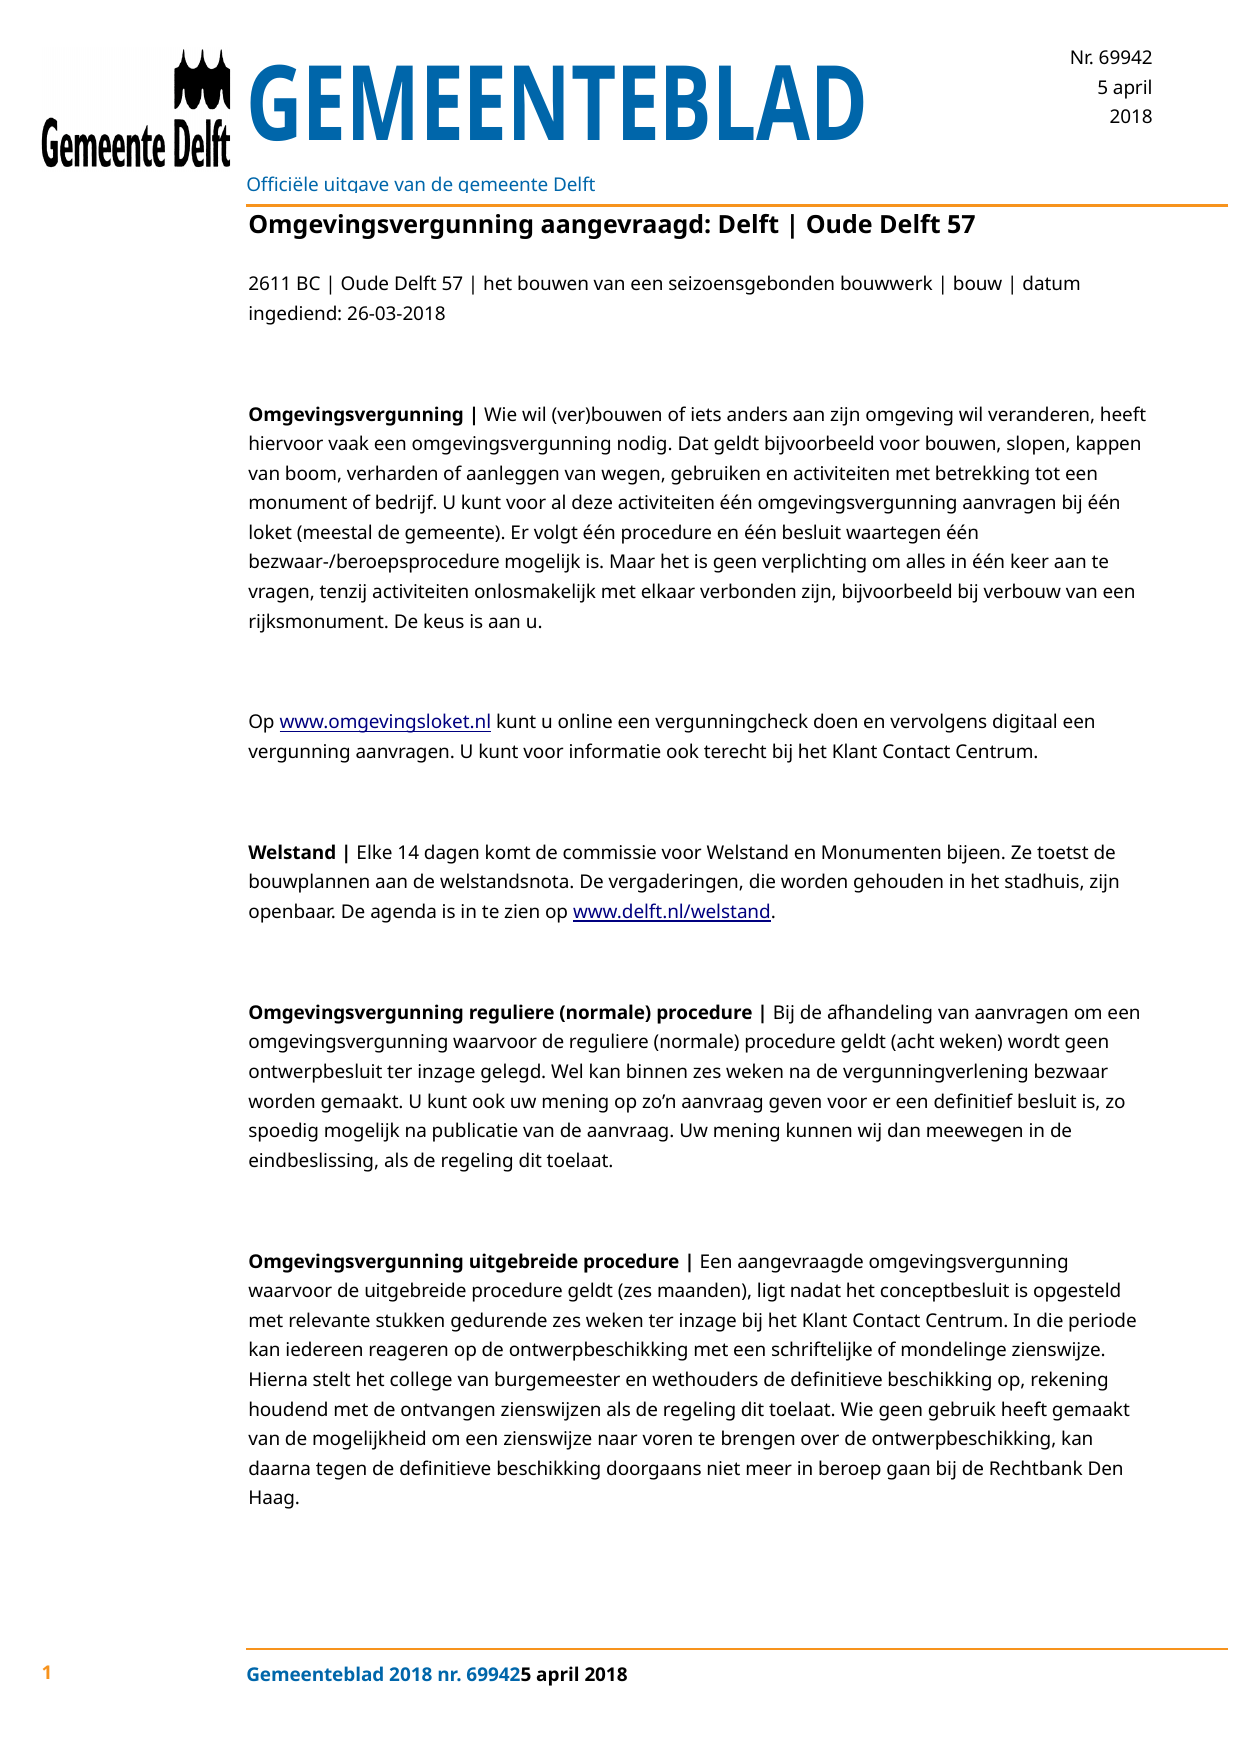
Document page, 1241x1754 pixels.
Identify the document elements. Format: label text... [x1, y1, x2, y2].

picture [41, 47, 231, 172]
text Op www.omgevingsloket.nl kunt u online een vergunningcheck doen en vervolgens digitaal een vergunning aanvragen. U kunt voor informatie ook terecht bij het Klant Contact Centrum. [248, 709, 1152, 764]
text Welstand | Elke 14 dagen komt de commissie voor Welstand en Monumenten bijeen. Ze toetst de bouwplannen aan de welstandsnota. De vergaderingen, die worden gehouden in het stadhuis, zijn openbaar. De agenda is in te zien op www.delft.nl/welstand. [248, 839, 1152, 924]
text Omgevingsvergunning aangevraagd: Delft | Oude Delft 57 [248, 207, 1152, 241]
text Omgevingsvergunning reguliere (normale) procedure | Bij de afhandeling van aanvragen om een omgevingsvergunning waarvoor de reguliere (normale) procedure geldt (acht weken) wordt geen ontwerpbesluit ter inzage gelegd. Wel kan binnen zes weken na de vergunningverlening bezwaar worden gemaakt. U kunt ook uw mening op zo’n aanvraag geven voor er een definitief besluit is, zo spoedig mogelijk na publicatie van de aanvraag. Uw mening kunnen wij dan meewegen in de eindbeslissing, als de regeling dit toelaat. [248, 999, 1152, 1173]
text 2611 BC | Oude Delft 57 | het bouwen van een seizoensgebonden bouwwerk | bouw | datum ingediend: 26-03-2018 [248, 270, 1152, 326]
text Omgevingsvergunning uitgebreide procedure | Een aangevraagde omgevingsvergunning waarvoor de uitgebreide procedure geldt (zes maanden), ligt nadat het conceptbesluit is opgesteld met relevante stukken gedurende zes weken ter inzage bij het Klant Contact Centrum. In die periode kan iedereen reageren op de ontwerpbeschikking met een schriftelijke of mondelinge zienswijze. Hierna stelt het college van burgemeester en wethouders de definitieve beschikking op, rekening houdend met de ontvangen zienswijzen als de regeling dit toelaat. Wie geen gebruik heeft gemaakt van de mogelijkheid om een zienswijze naar voren te brengen over de ontwerpbeschikking, kan daarna tegen de definitieve beschikking doorgaans niet meer in beroep gaan bij de Rechtbank Den Haag. [248, 1248, 1152, 1510]
text Omgevingsvergunning | Wie wil (ver)bouwen of iets anders aan zijn omgeving wil veranderen, heeft hiervoor vaak een omgevingsvergunning nodig. Dat geldt bijvoorbeeld voor bouwen, slopen, kappen van boom, verharden of aanleggen van wegen, gebruiken en activiteiten met betrekking tot een monument of bedrijf. U kunt voor al deze activiteiten één omgevingsvergunning aanvragen bij één loket (meestal de gemeente). Er volgt één procedure en één besluit waartegen één bezwaar-/beroepsprocedure mogelijk is. Maar het is geen verplichting om alles in één keer aan te vragen, tenzij activiteiten onlosmakelijk met elkaar verbonden zijn, bijvoorbeeld bij verbouw van een rijksmonument. De keus is aan u. [248, 401, 1152, 633]
